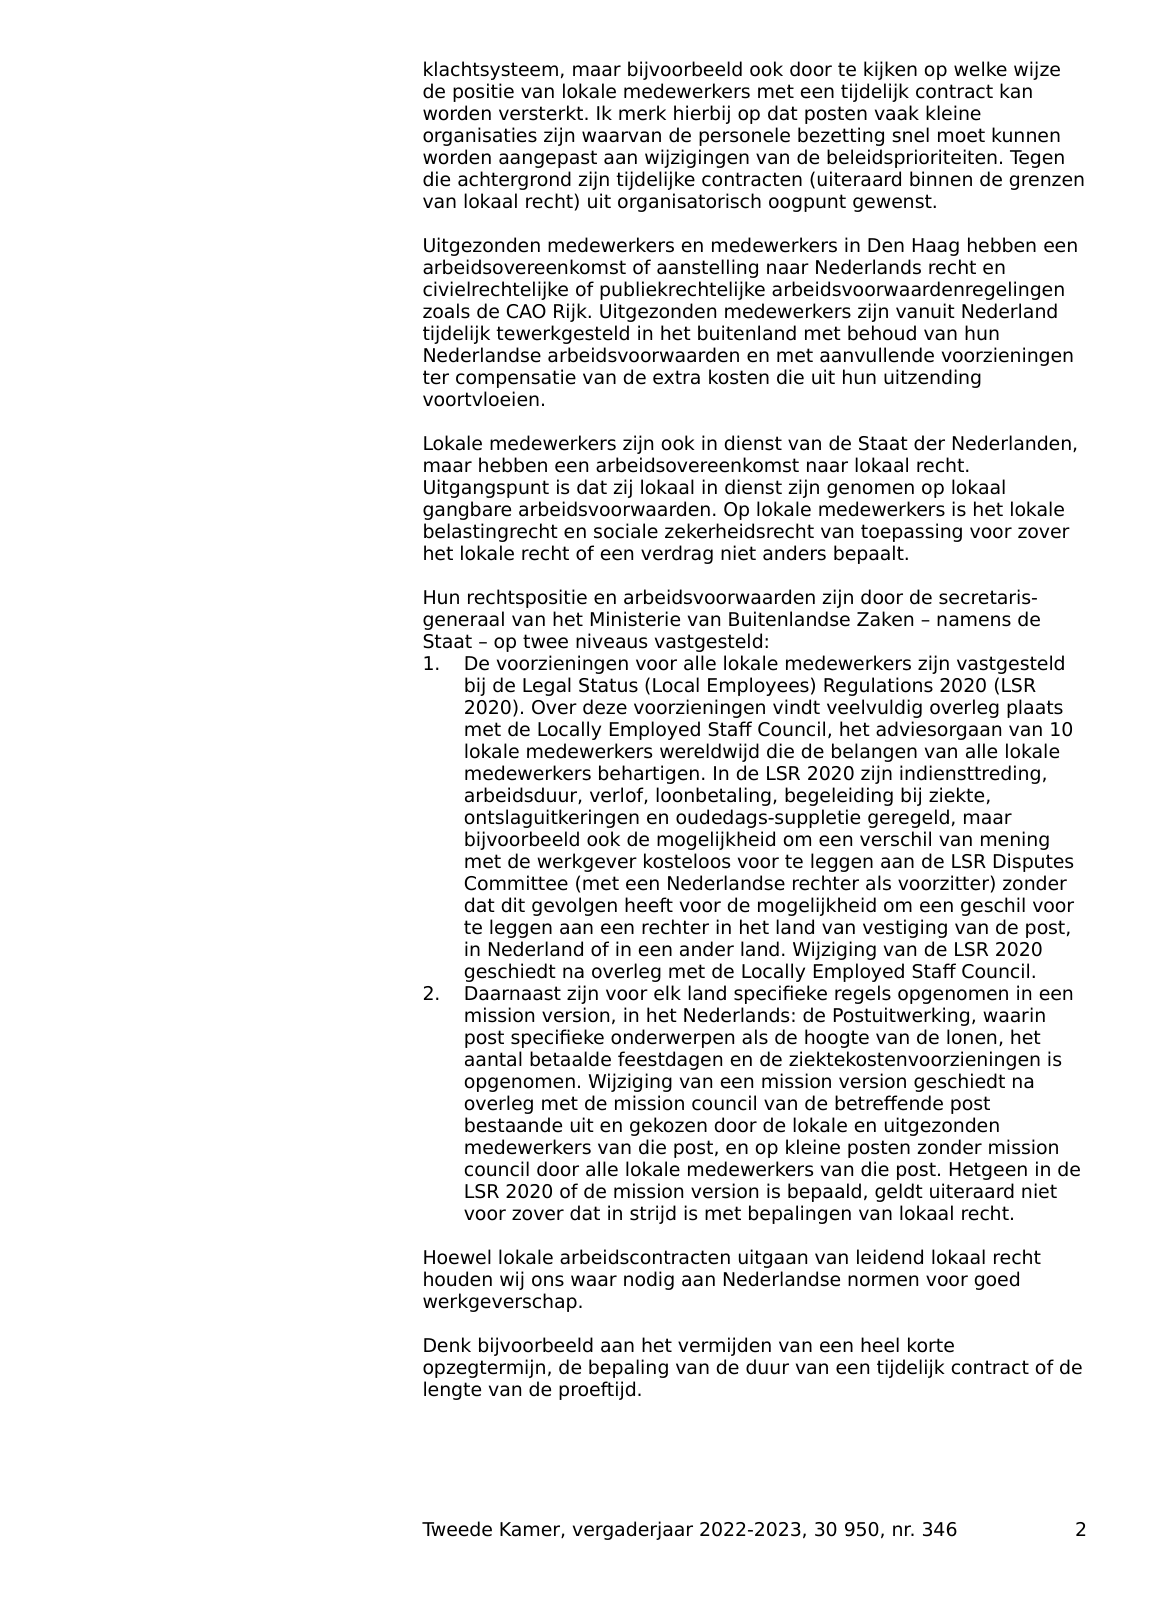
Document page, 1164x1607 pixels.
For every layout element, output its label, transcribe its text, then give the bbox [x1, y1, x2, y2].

text 2. Daarnaast zijn voor elk land specifieke regels opgenomen in een mission version, in het Nederlands: de Postuitwerking, waarin post specifieke onderwerpen als de hoogte van de lonen, het aantal betaalde feestdagen en de ziektekostenvoorzieningen is opgenomen. Wijziging van een mission version geschiedt na overleg met de mission council van de betreffende post bestaande uit en gekozen door de lokale en uitgezonden medewerkers van die post, en op kleine posten zonder mission council door alle lokale medewerkers van die post. Hetgeen in de LSR 2020 of de mission version is bepaald, geldt uiteraard niet voor zover dat in strijd is met bepalingen van lokaal recht. [422, 983, 1087, 1224]
text Denk bijvoorbeeld aan het vermijden van een heel korte opzegtermijn, de bepaling van de duur van een tijdelijk contract of de lengte van de proeftijd. [422, 1335, 1087, 1401]
text Lokale medewerkers zijn ook in dienst van de Staat der Nederlanden, maar hebben een arbeidsovereenkomst naar lokaal recht. Uitgangspunt is dat zij lokaal in dienst zijn genomen op lokaal gangbare arbeidsvoorwaarden. Op lokale medewerkers is het lokale belastingrecht en sociale zekerheidsrecht van toepassing voor zover het lokale recht of een verdrag niet anders bepaalt. [422, 433, 1087, 565]
text Hun rechtspositie en arbeidsvoorwaarden zijn door de secretaris-generaal van het Ministerie van Buitenlandse Zaken – namens de Staat – op twee niveaus vastgesteld: [422, 587, 1087, 653]
text klachtsysteem, maar bijvoorbeeld ook door te kijken op welke wijze de positie van lokale medewerkers met een tijdelijk contract kan worden versterkt. Ik merk hierbij op dat posten vaak kleine organisaties zijn waarvan de personele bezetting snel moet kunnen worden aangepast aan wijzigingen van de beleidsprioriteiten. Tegen die achtergrond zijn tijdelijke contracten (uiteraard binnen de grenzen van lokaal recht) uit organisatorisch oogpunt gewenst. [422, 59, 1087, 213]
text Uitgezonden medewerkers en medewerkers in Den Haag hebben een arbeidsovereenkomst of aanstelling naar Nederlands recht en civielrechtelijke of publiekrechtelijke arbeidsvoorwaardenregelingen zoals de CAO Rijk. Uitgezonden medewerkers zijn vanuit Nederland tijdelijk tewerkgesteld in het buitenland met behoud van hun Nederlandse arbeidsvoorwaarden en met aanvullende voorzieningen ter compensatie van de extra kosten die uit hun uitzending voortvloeien. [422, 235, 1087, 411]
text 1. De voorzieningen voor alle lokale medewerkers zijn vastgesteld bij de Legal Status (Local Employees) Regulations 2020 (LSR 2020). Over deze voorzieningen vindt veelvuldig overleg plaats met de Locally Employed Staff Council, het adviesorgaan van 10 lokale medewerkers wereldwijd die de belangen van alle lokale medewerkers behartigen. In de LSR 2020 zijn indiensttreding, arbeidsduur, verlof, loonbetaling, begeleiding bij ziekte, ontslaguitkeringen en oudedags-suppletie geregeld, maar bijvoorbeeld ook de mogelijkheid om een verschil van mening met de werkgever kosteloos voor te leggen aan de LSR Disputes Committee (met een Nederlandse rechter als voorzitter) zonder dat dit gevolgen heeft voor de mogelijkheid om een geschil voor te leggen aan een rechter in het land van vestiging van de post, in Nederland of in een ander land. Wijziging van de LSR 2020 geschiedt na overleg met de Locally Employed Staff Council. [422, 653, 1087, 983]
text Hoewel lokale arbeidscontracten uitgaan van leidend lokaal recht houden wij ons waar nodig aan Nederlandse normen voor goed werkgeverschap. [422, 1247, 1087, 1313]
